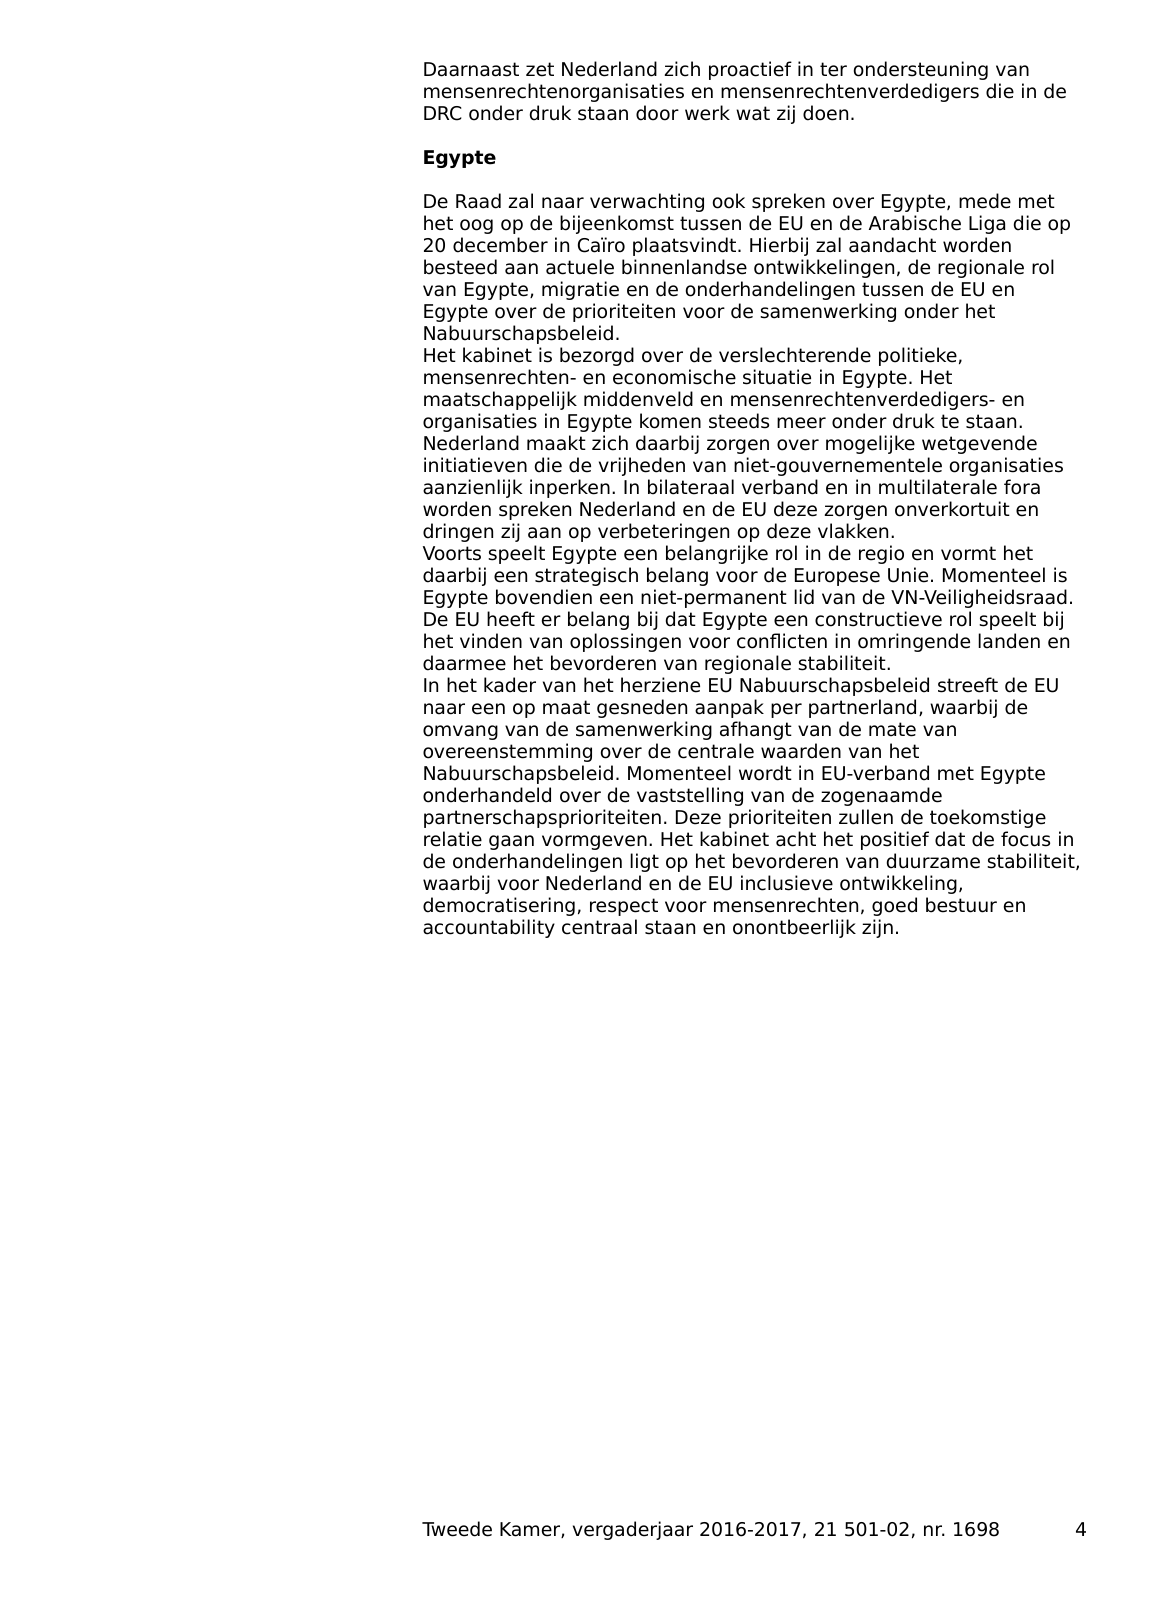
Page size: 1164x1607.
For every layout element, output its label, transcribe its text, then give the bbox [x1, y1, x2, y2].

text In het kader van het herziene EU Nabuurschapsbeleid streeft de EU naar een op maat gesneden aanpak per partnerland, waarbij de omvang van de samenwerking afhangt van de mate van overeenstemming over de centrale waarden van het Nabuurschapsbeleid. Momenteel wordt in EU-verband met Egypte onderhandeld over de vaststelling van de zogenaamde partnerschapsprioriteiten. Deze prioriteiten zullen de toekomstige relatie gaan vormgeven. Het kabinet acht het positief dat de focus in de onderhandelingen ligt op het bevorderen van duurzame stabiliteit, waarbij voor Nederland en de EU inclusieve ontwikkeling, democratisering, respect voor mensenrechten, goed bestuur en accountability centraal staan en onontbeerlijk zijn. [422, 675, 1087, 939]
text Daarnaast zet Nederland zich proactief in ter ondersteuning van mensenrechtenorganisaties en mensenrechtenverdedigers die in de DRC onder druk staan door werk wat zij doen. [422, 59, 1087, 125]
subtitle Egypte [422, 147, 1087, 169]
text De Raad zal naar verwachting ook spreken over Egypte, mede met het oog op de bijeenkomst tussen de EU en de Arabische Liga die op 20 december in Caïro plaatsvindt. Hierbij zal aandacht worden besteed aan actuele binnenlandse ontwikkelingen, de regionale rol van Egypte, migratie en de onderhandelingen tussen de EU en Egypte over de prioriteiten voor de samenwerking onder het Nabuurschapsbeleid. [422, 191, 1087, 345]
text Het kabinet is bezorgd over de verslechterende politieke, mensenrechten- en economische situatie in Egypte. Het maatschappelijk middenveld en mensenrechtenverdedigers- en organisaties in Egypte komen steeds meer onder druk te staan. Nederland maakt zich daarbij zorgen over mogelijke wetgevende initiatieven die de vrijheden van niet-gouvernementele organisaties aanzienlijk inperken. In bilateraal verband en in multilaterale fora worden spreken Nederland en de EU deze zorgen onverkortuit en dringen zij aan op verbeteringen op deze vlakken. [422, 345, 1087, 543]
text Voorts speelt Egypte een belangrijke rol in de regio en vormt het daarbij een strategisch belang voor de Europese Unie. Momenteel is Egypte bovendien een niet-permanent lid van de VN-Veiligheidsraad. De EU heeft er belang bij dat Egypte een constructieve rol speelt bij het vinden van oplossingen voor conflicten in omringende landen en daarmee het bevorderen van regionale stabiliteit. [422, 543, 1087, 675]
